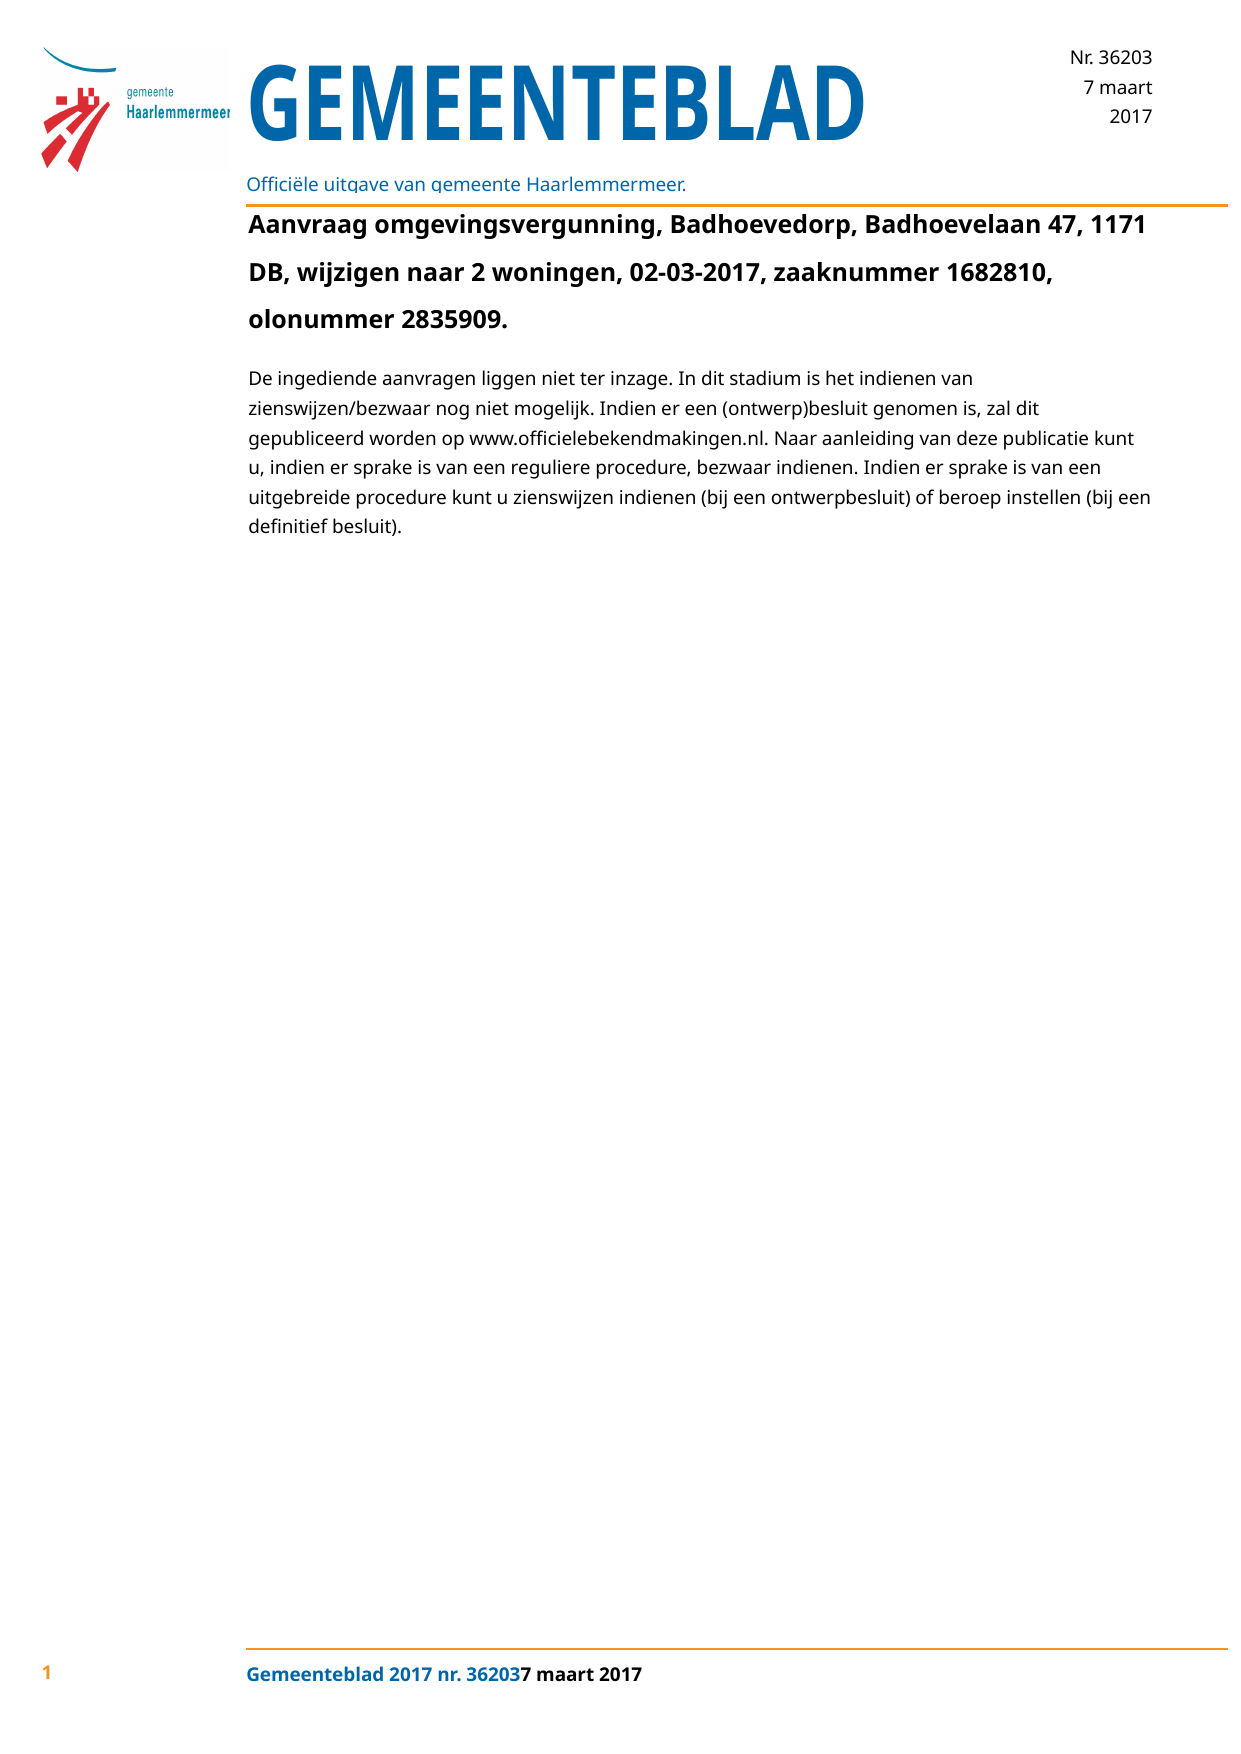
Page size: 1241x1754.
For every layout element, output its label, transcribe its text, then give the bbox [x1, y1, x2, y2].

text De ingediende aanvragen liggen niet ter inzage. In dit stadium is het indienen van zienswijzen/bezwaar nog niet mogelijk. Indien er een (ontwerp)besluit genomen is, zal dit gepubliceerd worden op www.officielebekendmakingen.nl. Naar aanleiding van deze publicatie kunt u, indien er sprake is van een reguliere procedure, bezwaar indienen. Indien er sprake is van een uitgebreide procedure kunt u zienswijzen indienen (bij een ontwerpbesluit) of beroep instellen (bij een definitief besluit). [248, 366, 1152, 539]
text Aanvraag omgevingsvergunning, Badhoevedorp, Badhoevelaan 47, 1171 DB, wijzigen naar 2 woningen, 02-03-2017, zaaknummer 1682810, olonummer 2835909. [248, 207, 1152, 336]
picture [41, 47, 231, 172]
